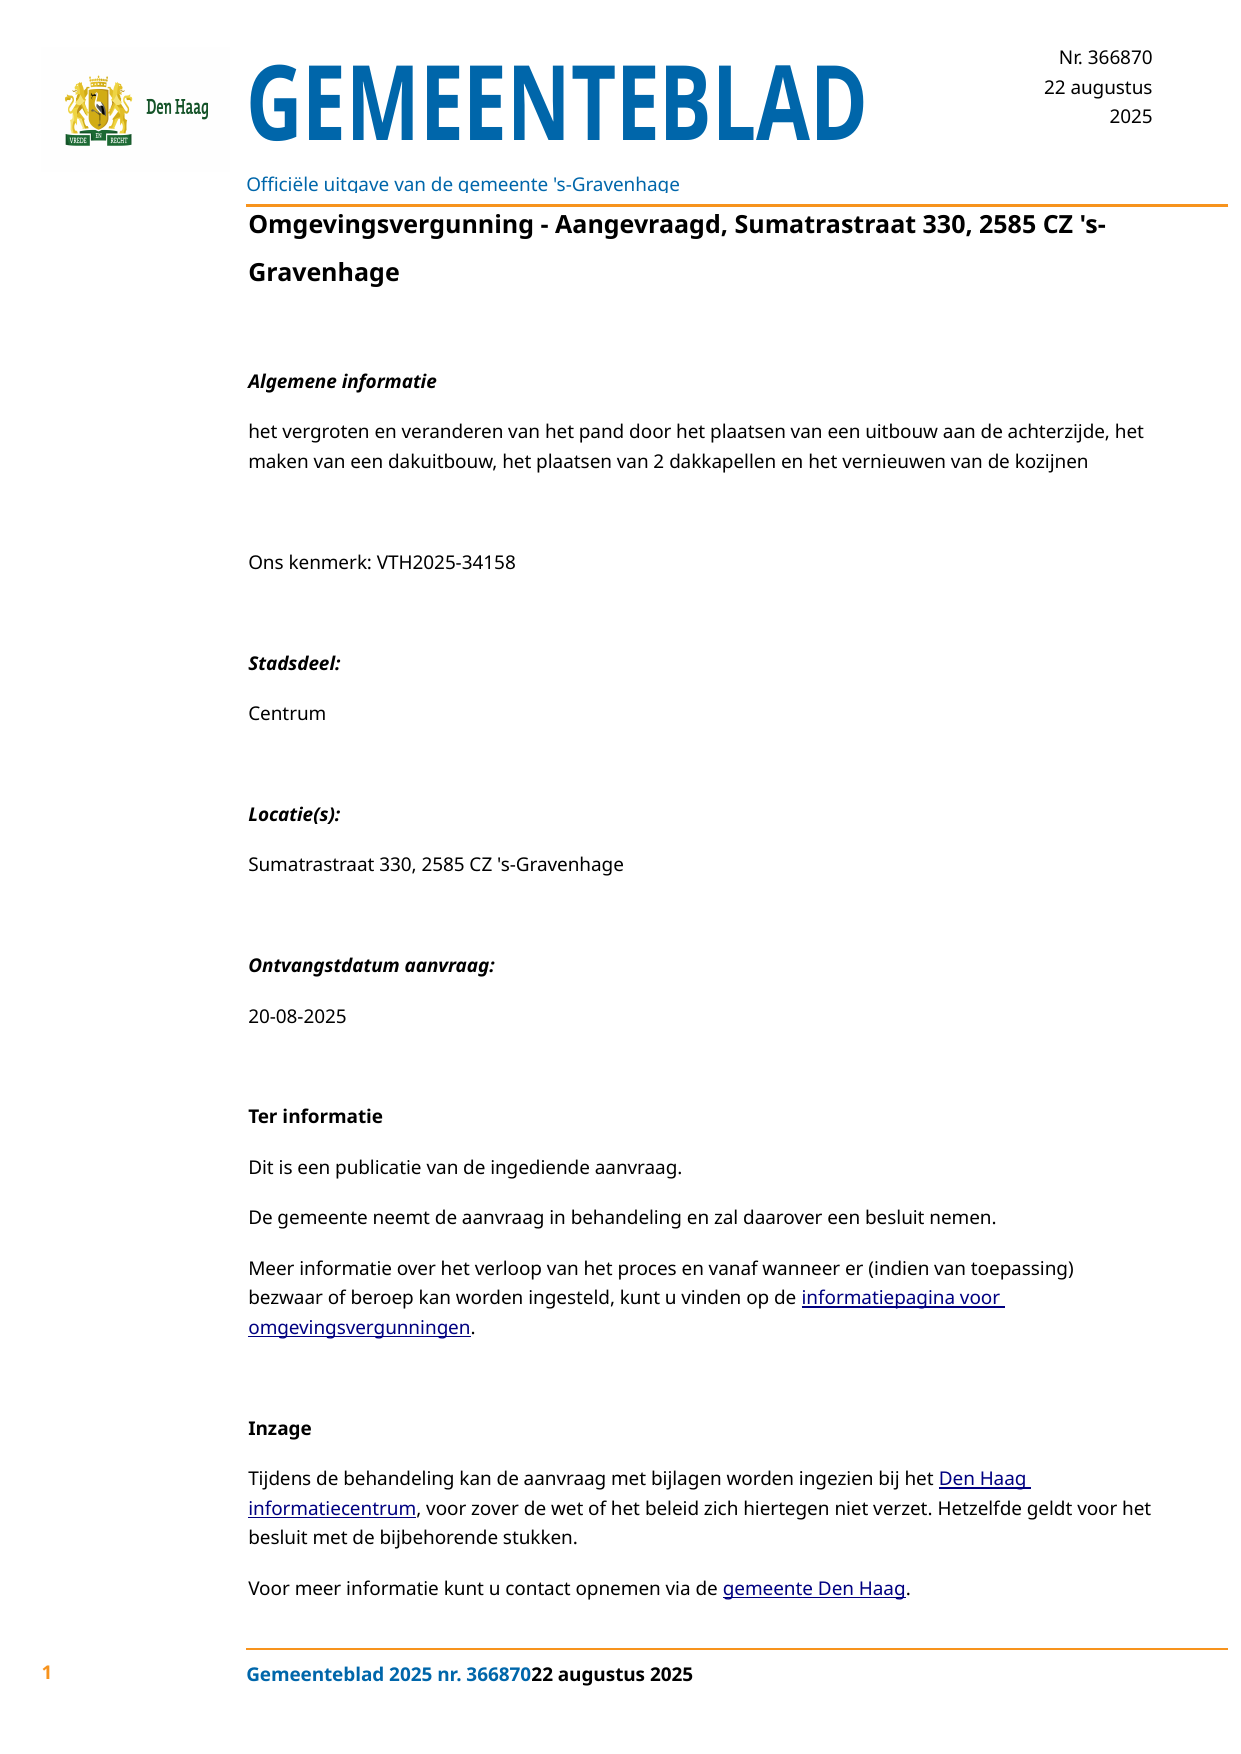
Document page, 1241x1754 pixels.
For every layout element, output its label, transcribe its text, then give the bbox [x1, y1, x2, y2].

text Tijdens de behandeling kan de aanvraag met bijlagen worden ingezien bij het Den Haag informatiecentrum, voor zover de wet of het beleid zich hiertegen niet verzet. Hetzelfde geldt voor het besluit met de bijbehorende stukken. [248, 1465, 1152, 1550]
text Dit is een publicatie van de ingediende aanvraag. [248, 1154, 1152, 1180]
text De gemeente neemt de aanvraag in behandeling en zal daarover een besluit nemen. [248, 1204, 1152, 1230]
text Stadsdeel: [248, 650, 1152, 676]
picture [41, 47, 231, 172]
text Omgevingsvergunning - Aangevraagd, Sumatrastraat 330, 2585 CZ 's-Gravenhage [248, 207, 1152, 288]
text Centrum [248, 700, 1152, 726]
text Ter informatie [248, 1104, 1152, 1129]
text 20-08-2025 [248, 1003, 1152, 1029]
text Algemene informatie [248, 368, 1152, 394]
text Ons kenmerk: VTH2025-34158 [248, 549, 1152, 575]
text Locatie(s): [248, 801, 1152, 827]
text Voor meer informatie kunt u contact opnemen via de gemeente Den Haag. [248, 1575, 1152, 1601]
text het vergroten en veranderen van het pand door het plaatsen van een uitbouw aan de achterzijde, het maken van een dakuitbouw, het plaatsen van 2 dakkapellen en het vernieuwen van de kozijnen [248, 419, 1152, 474]
text Meer informatie over het verloop van het proces en vanaf wanneer er (indien van toepassing) bezwaar of beroep kan worden ingesteld, kunt u vinden op de informatiepagina voor omgevingsvergunningen. [248, 1255, 1152, 1340]
text Sumatrastraat 330, 2585 CZ 's-Gravenhage [248, 852, 1152, 877]
text Inzage [248, 1415, 1152, 1441]
text Ontvangstdatum aanvraag: [248, 952, 1152, 978]
